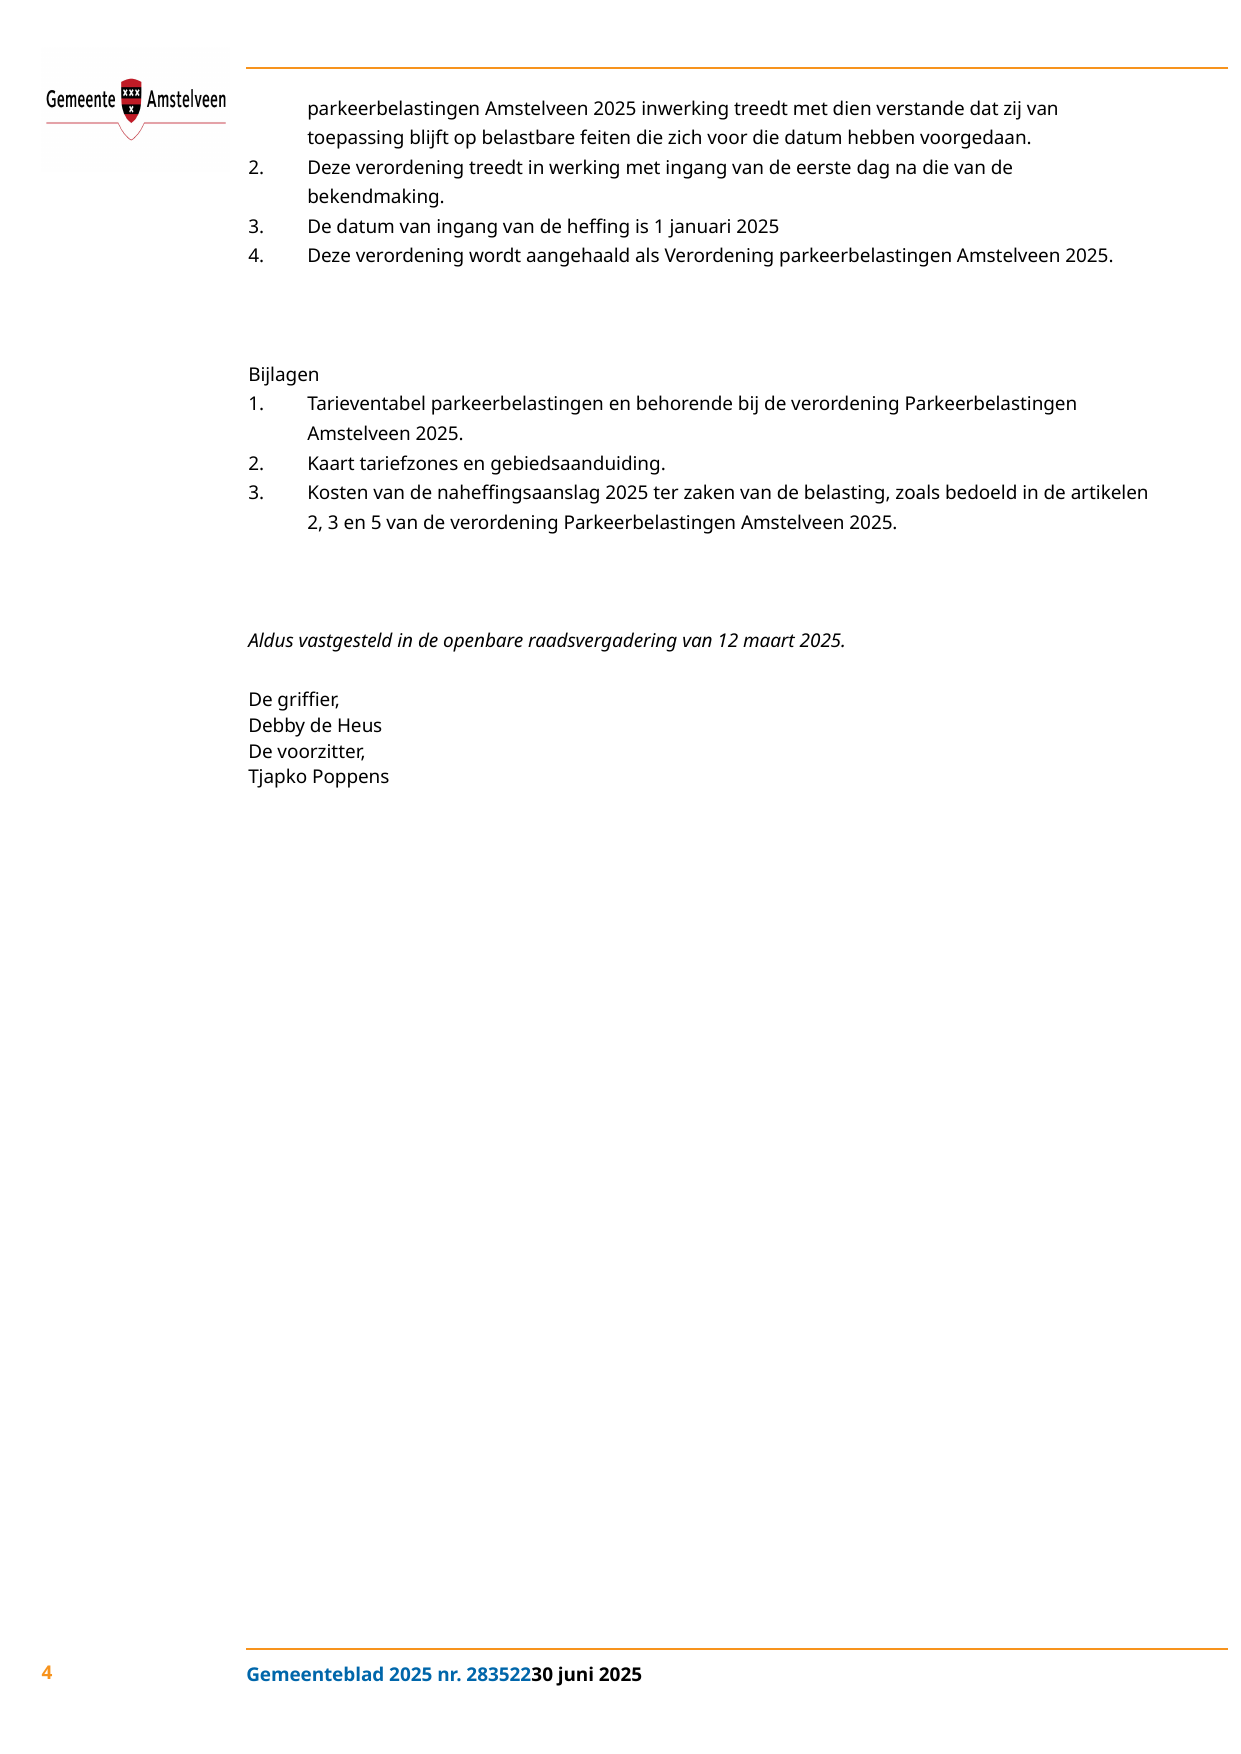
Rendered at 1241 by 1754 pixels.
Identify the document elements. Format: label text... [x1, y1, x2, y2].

list parkeerbelastingen Amstelveen 2025 inwerking treedt met dien verstande dat zij van toepassing blijft op belastbare feiten die zich voor die datum hebben voorgedaan. [248, 95, 1152, 150]
picture [41, 47, 231, 172]
list Deze verordening wordt aangehaald als Verordening parkeerbelastingen Amstelveen 2025. [248, 243, 1152, 268]
text Aldus vastgesteld in de openbare raadsvergadering van 12 maart 2025. [248, 627, 1152, 653]
text Bijlagen [248, 361, 1152, 387]
list Kaart tariefzones en gebiedsaanduiding. [248, 450, 1152, 476]
list Kosten van de naheffingsaanslag 2025 ter zaken van de belasting, zoals bedoeld in de artikelen 2, 3 en 5 van de verordening Parkeerbelastingen Amstelveen 2025. [248, 479, 1152, 535]
list Tarieventabel parkeerbelastingen en behorende bij de verordening Parkeerbelastingen Amstelveen 2025. [248, 391, 1152, 446]
text Debby de Heus [248, 712, 1152, 738]
list De datum van ingang van de heffing is 1 januari 2025 [248, 213, 1152, 239]
list Deze verordening treedt in werking met ingang van de eerste dag na die van de bekendmaking. [248, 154, 1152, 209]
text De voorzitter, [248, 738, 1152, 764]
text De griffier, [248, 686, 1152, 712]
text Tjapko Poppens [248, 764, 1152, 789]
